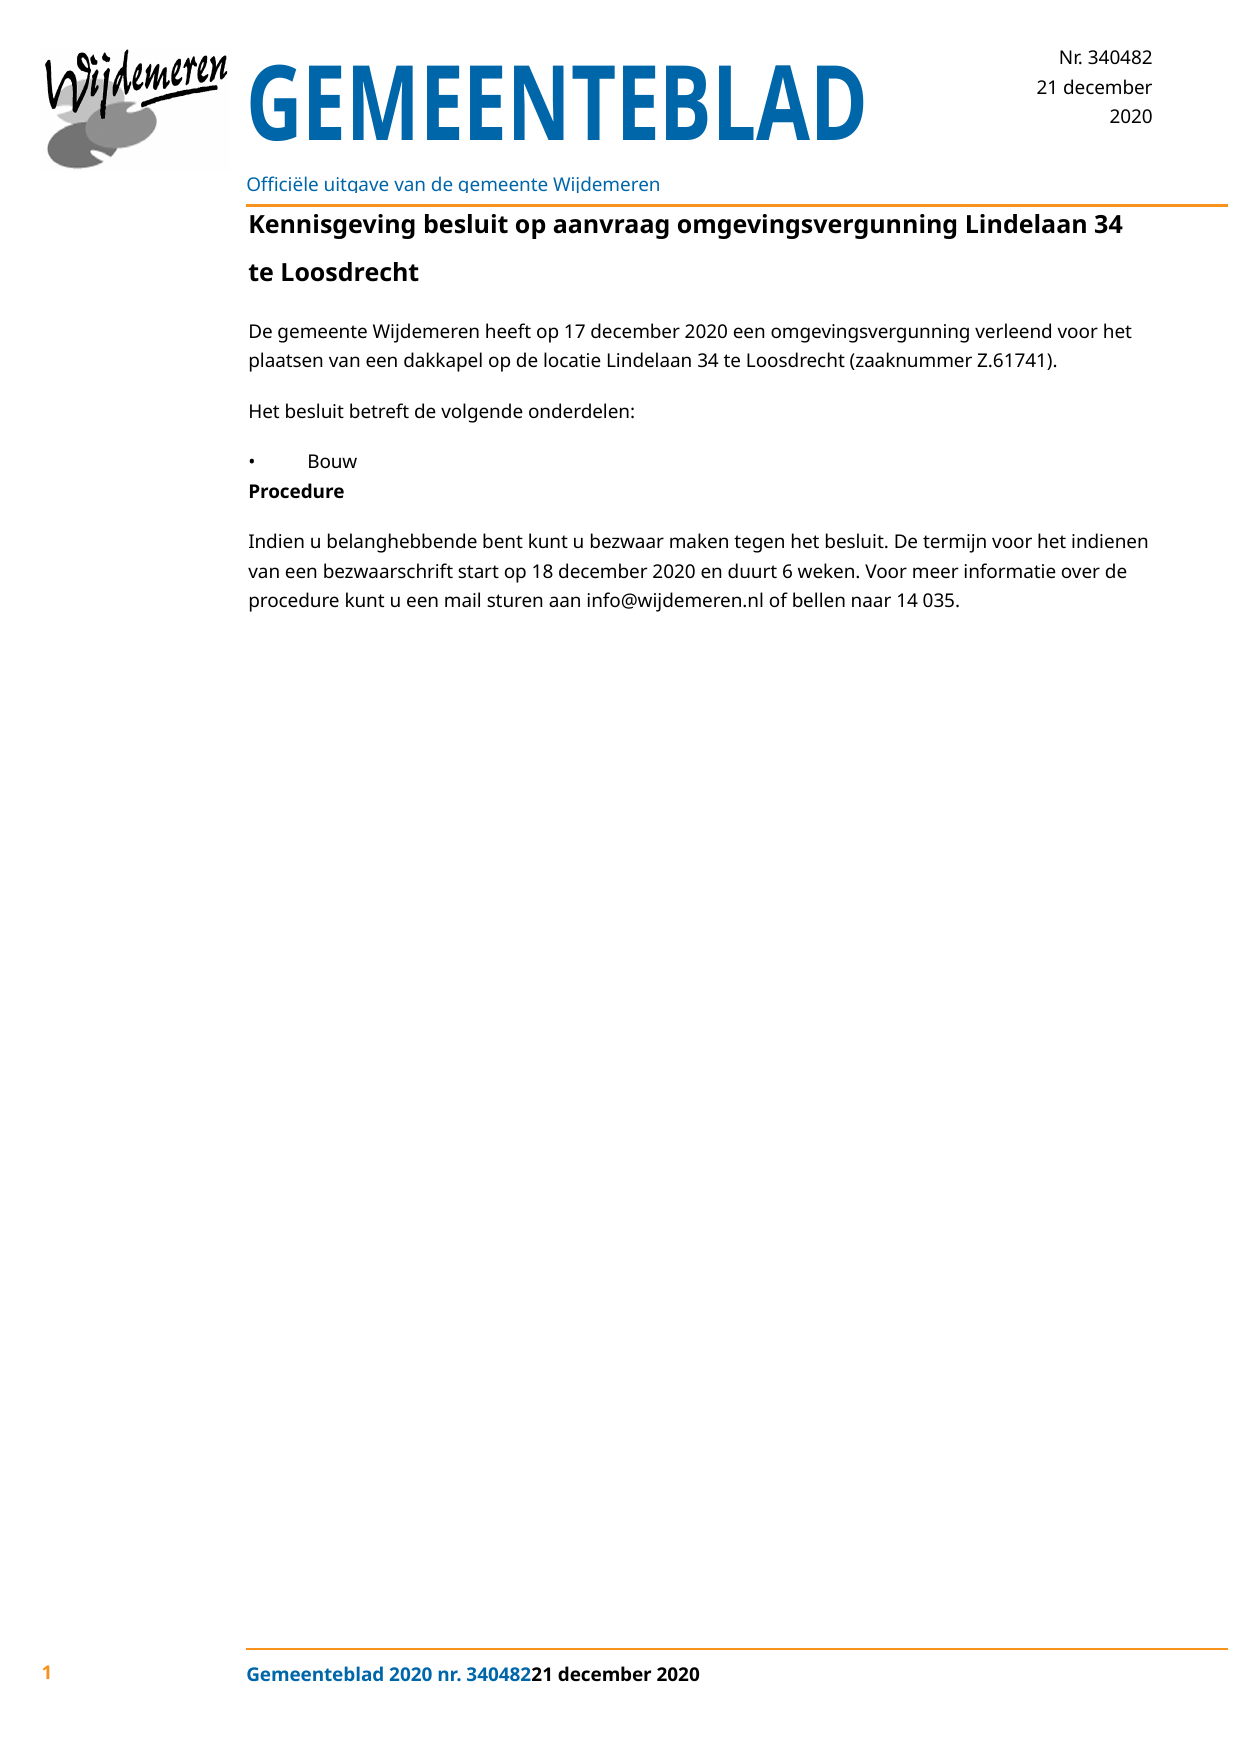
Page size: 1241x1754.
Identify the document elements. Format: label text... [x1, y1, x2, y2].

text De gemeente Wijdemeren heeft op 17 december 2020 een omgevingsvergunning verleend voor het plaatsen van een dakkapel op de locatie Lindelaan 34 te Loosdrecht (zaaknummer Z.61741). [248, 318, 1152, 373]
picture [41, 47, 231, 172]
text Procedure [248, 478, 1152, 504]
text Het besluit betreft de volgende onderdelen: [248, 398, 1152, 424]
text Kennisgeving besluit op aanvraag omgevingsvergunning Lindelaan 34 te Loosdrecht [248, 207, 1152, 288]
list Bouw [248, 448, 1152, 474]
text Indien u belanghebbende bent kunt u bezwaar maken tegen het besluit. De termijn voor het indienen van een bezwaarschrift start op 18 december 2020 en duurt 6 weken. Voor meer informatie over de procedure kunt u een mail sturen aan info@wijdemeren.nl of bellen naar 14 035. [248, 528, 1152, 613]
